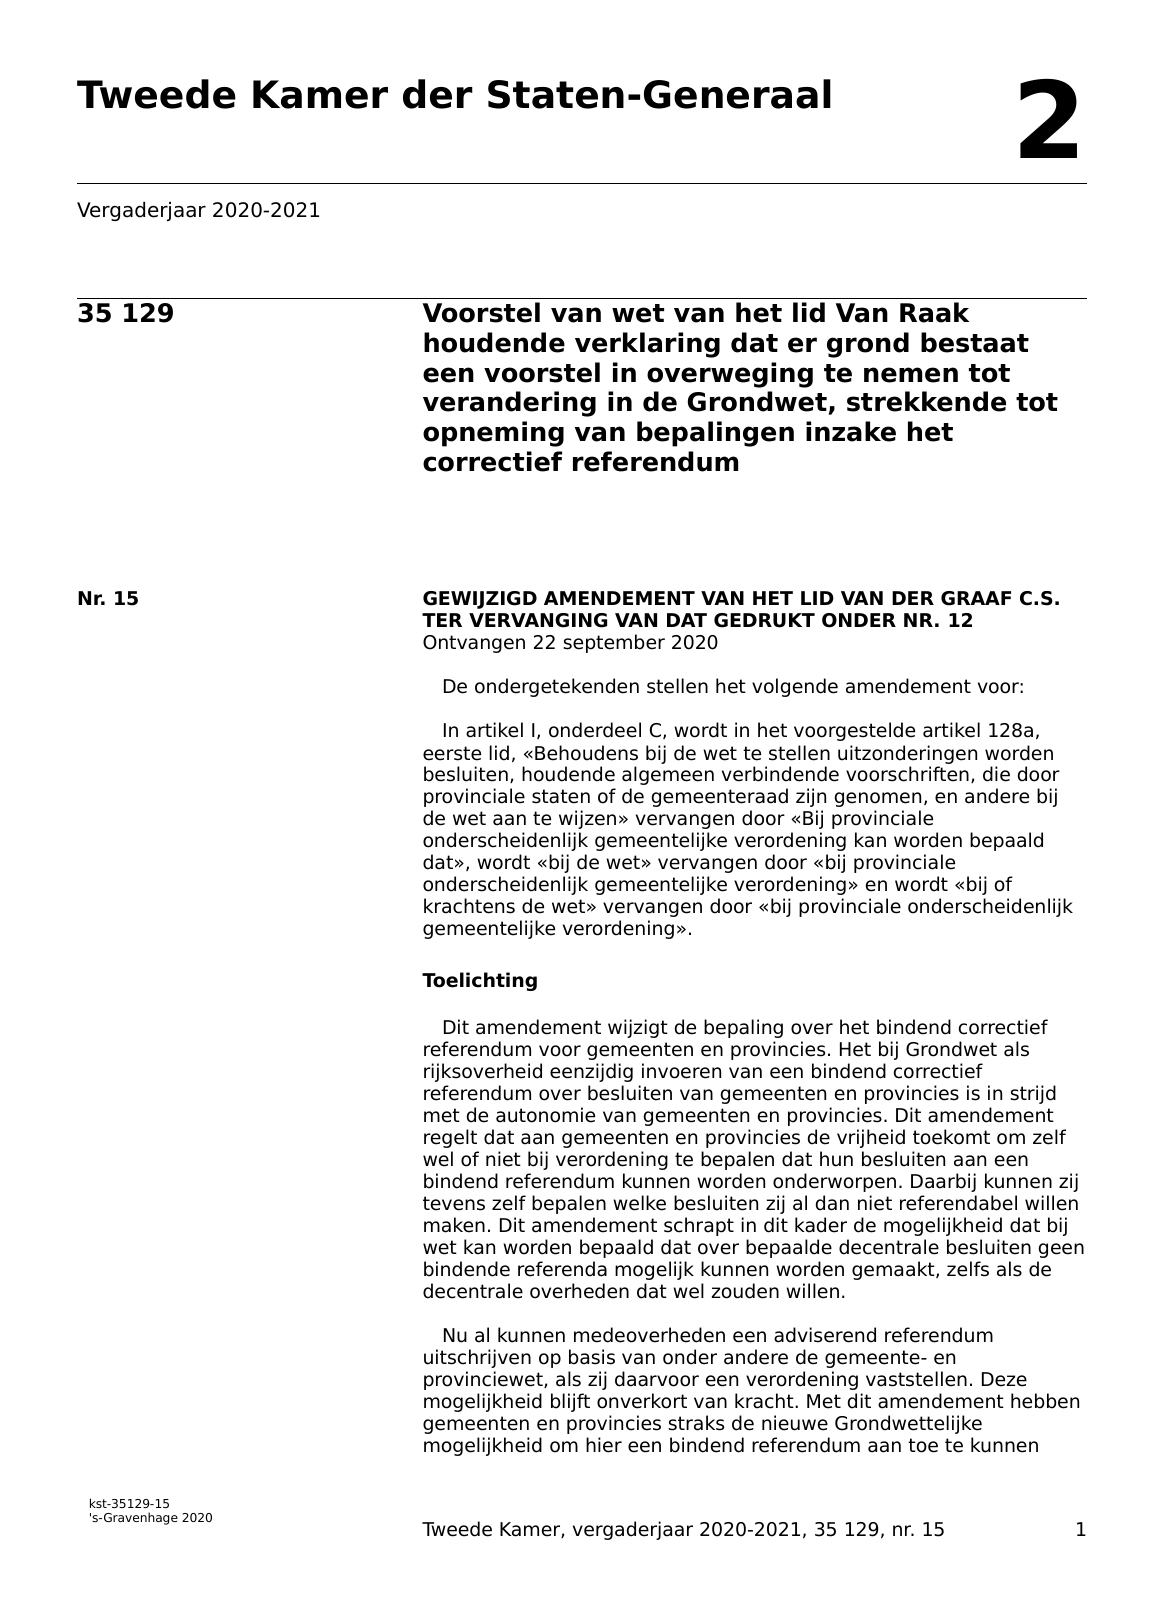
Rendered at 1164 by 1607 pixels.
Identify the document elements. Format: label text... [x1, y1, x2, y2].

text In artikel I, onderdeel C, wordt in het voorgestelde artikel 128a, eerste lid, «Behoudens bij de wet te stellen uitzonderingen worden besluiten, houdende algemeen verbindende voorschriften, die door provinciale staten of de gemeenteraad zijn genomen, en andere bij de wet aan te wijzen» vervangen door «Bij provinciale onderscheidenlijk gemeentelijke verordening kan worden bepaald dat», wordt «bij de wet» vervangen door «bij provinciale onderscheidenlijk gemeentelijke verordening» en wordt «bij of krachtens de wet» vervangen door «bij provinciale onderscheidenlijk gemeentelijke verordening». [422, 720, 1087, 940]
text De ondergetekenden stellen het volgende amendement voor: [422, 676, 1087, 698]
table_cell Vergaderjaar 2020-2021 [77, 184, 1087, 298]
subtitle Toelichting [422, 970, 1087, 992]
subtitle 35 129 Voorstel van wet van het lid Van Raak houdende verklaring dat er grond bestaat een voorstel in overweging te nemen tot verandering in de Grondwet, strekkende tot opneming van bepalingen inzake het correctief referendum [77, 299, 1087, 477]
text 's-Gravenhage 2020 [88, 1511, 323, 1525]
table_header Tweede Kamer der Staten-Generaal [77, 59, 886, 183]
text Ontvangen 22 september 2020 [422, 632, 1087, 654]
text Dit amendement wijzigt de bepaling over het bindend correctief referendum voor gemeenten en provincies. Het bij Grondwet als rijksoverheid eenzijdig invoeren van een bindend correctief referendum over besluiten van gemeenten en provincies is in strijd met de autonomie van gemeenten en provincies. Dit amendement regelt dat aan gemeenten en provincies de vrijheid toekomt om zelf wel of niet bij verordening te bepalen dat hun besluiten aan een bindend referendum kunnen worden onderworpen. Daarbij kunnen zij tevens zelf bepalen welke besluiten zij al dan niet referendabel willen maken. Dit amendement schrapt in dit kader de mogelijkheid dat bij wet kan worden bepaald dat over bepaalde decentrale besluiten geen bindende referenda mogelijk kunnen worden gemaakt, zelfs als de decentrale overheden dat wel zouden willen. [422, 1017, 1087, 1303]
text kst-35129-15 [88, 1497, 323, 1511]
text Nu al kunnen medeoverheden een adviserend referendum uitschrijven op basis van onder andere de gemeente- en provinciewet, als zij daarvoor een verordening vaststellen. Deze mogelijkheid blijft onverkort van kracht. Met dit amendement hebben gemeenten en provincies straks de nieuwe Grondwettelijke mogelijkheid om hier een bindend referendum aan toe te kunnen [422, 1325, 1087, 1457]
subtitle Nr. 15 GEWIJZIGD AMENDEMENT VAN HET LID VAN DER GRAAF C.S. TER VERVANGING VAN DAT GEDRUKT ONDER NR. 12 [77, 588, 1087, 632]
table_header 2 [886, 59, 1087, 183]
